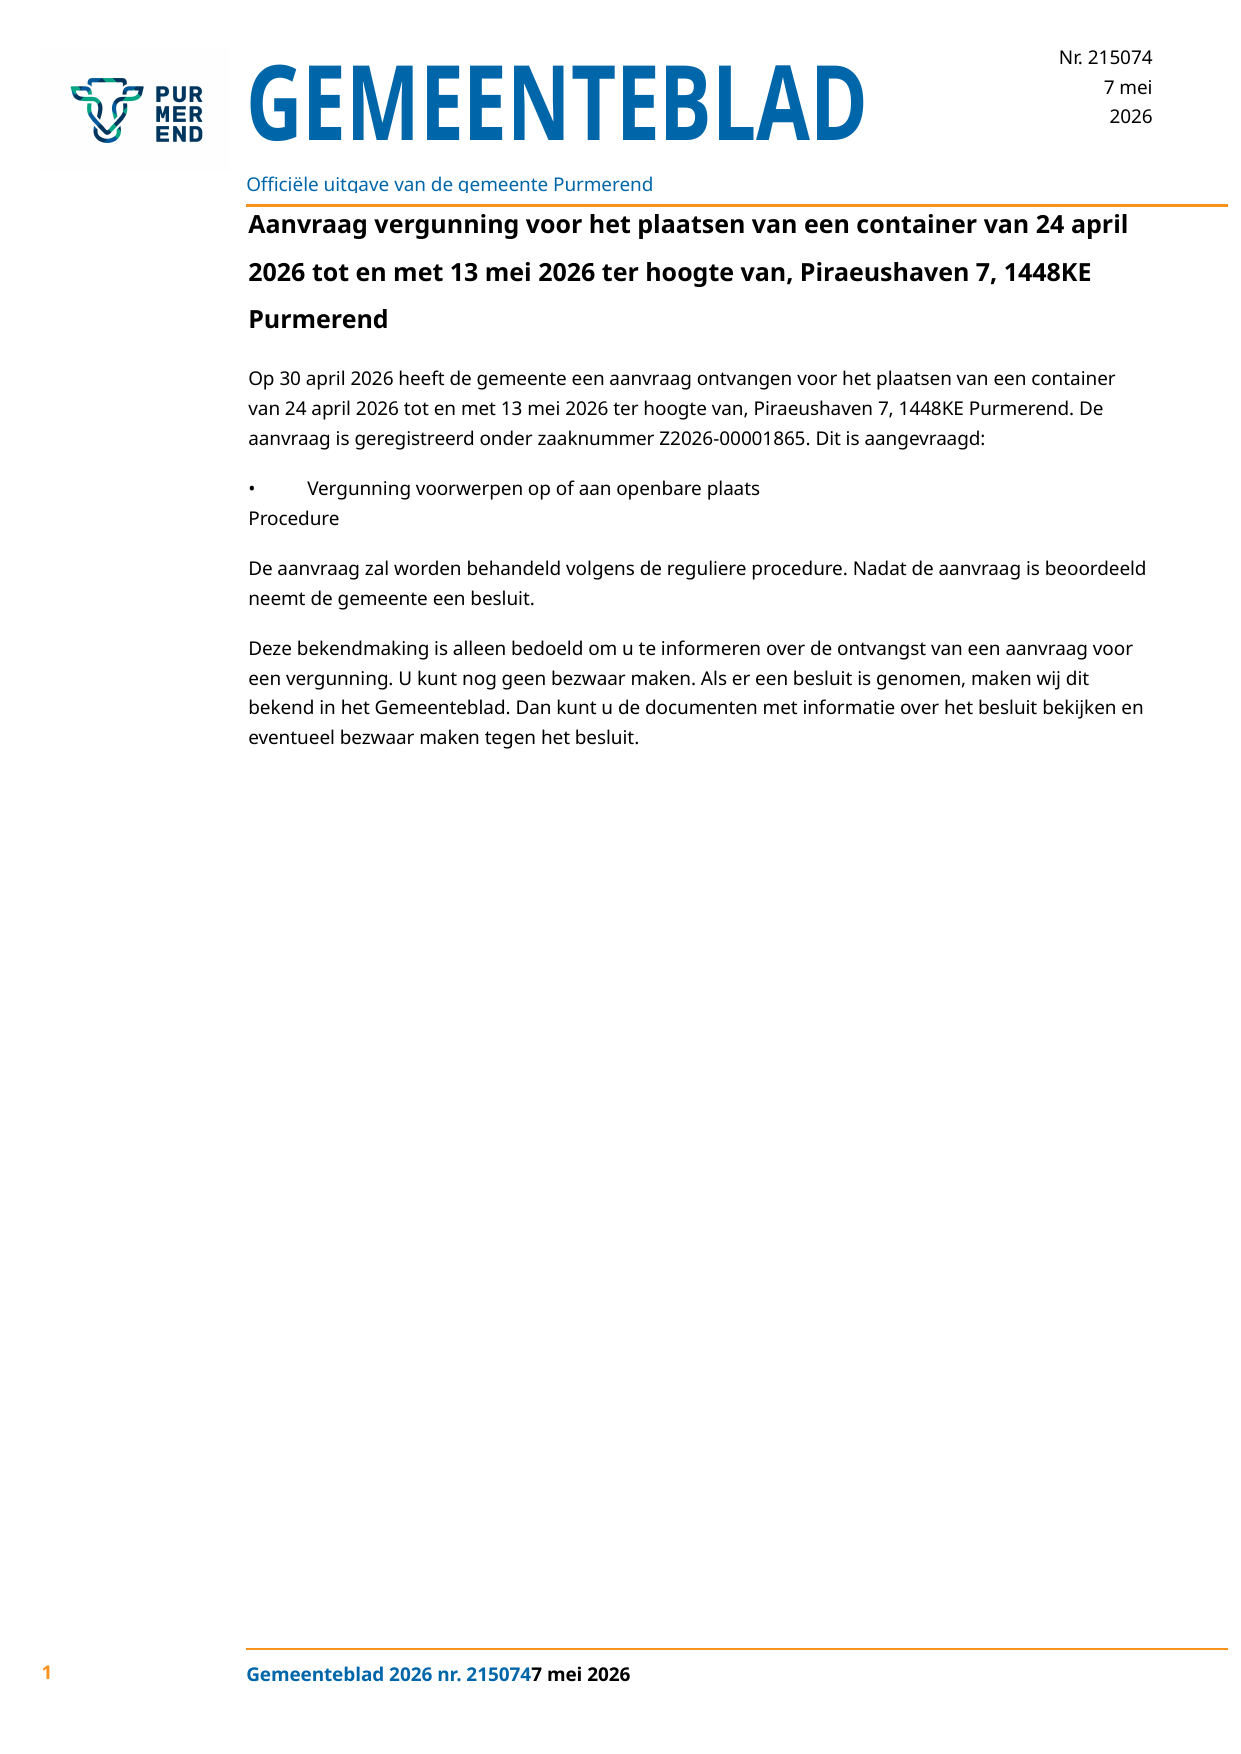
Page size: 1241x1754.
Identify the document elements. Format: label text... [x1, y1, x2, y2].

text Procedure [248, 505, 1152, 530]
list Vergunning voorwerpen op of aan openbare plaats [248, 475, 1152, 501]
picture [41, 47, 231, 172]
text Op 30 april 2026 heeft de gemeente een aanvraag ontvangen voor het plaatsen van een container van 24 april 2026 tot en met 13 mei 2026 ter hoogte van, Piraeushaven 7, 1448KE Purmerend. De aanvraag is geregistreerd onder zaaknummer Z2026-00001865. Dit is aangevraagd: [248, 366, 1152, 450]
text De aanvraag zal worden behandeld volgens de reguliere procedure. Nadat de aanvraag is beoordeeld neemt de gemeente een besluit. [248, 555, 1152, 610]
text Aanvraag vergunning voor het plaatsen van een container van 24 april 2026 tot en met 13 mei 2026 ter hoogte van, Piraeushaven 7, 1448KE Purmerend [248, 207, 1152, 336]
text Deze bekendmaking is alleen bedoeld om u te informeren over de ontvangst van een aanvraag voor een vergunning. U kunt nog geen bezwaar maken. Als er een besluit is genomen, maken wij dit bekend in het Gemeenteblad. Dan kunt u de documenten met informatie over het besluit bekijken en eventueel bezwaar maken tegen het besluit. [248, 635, 1152, 749]
